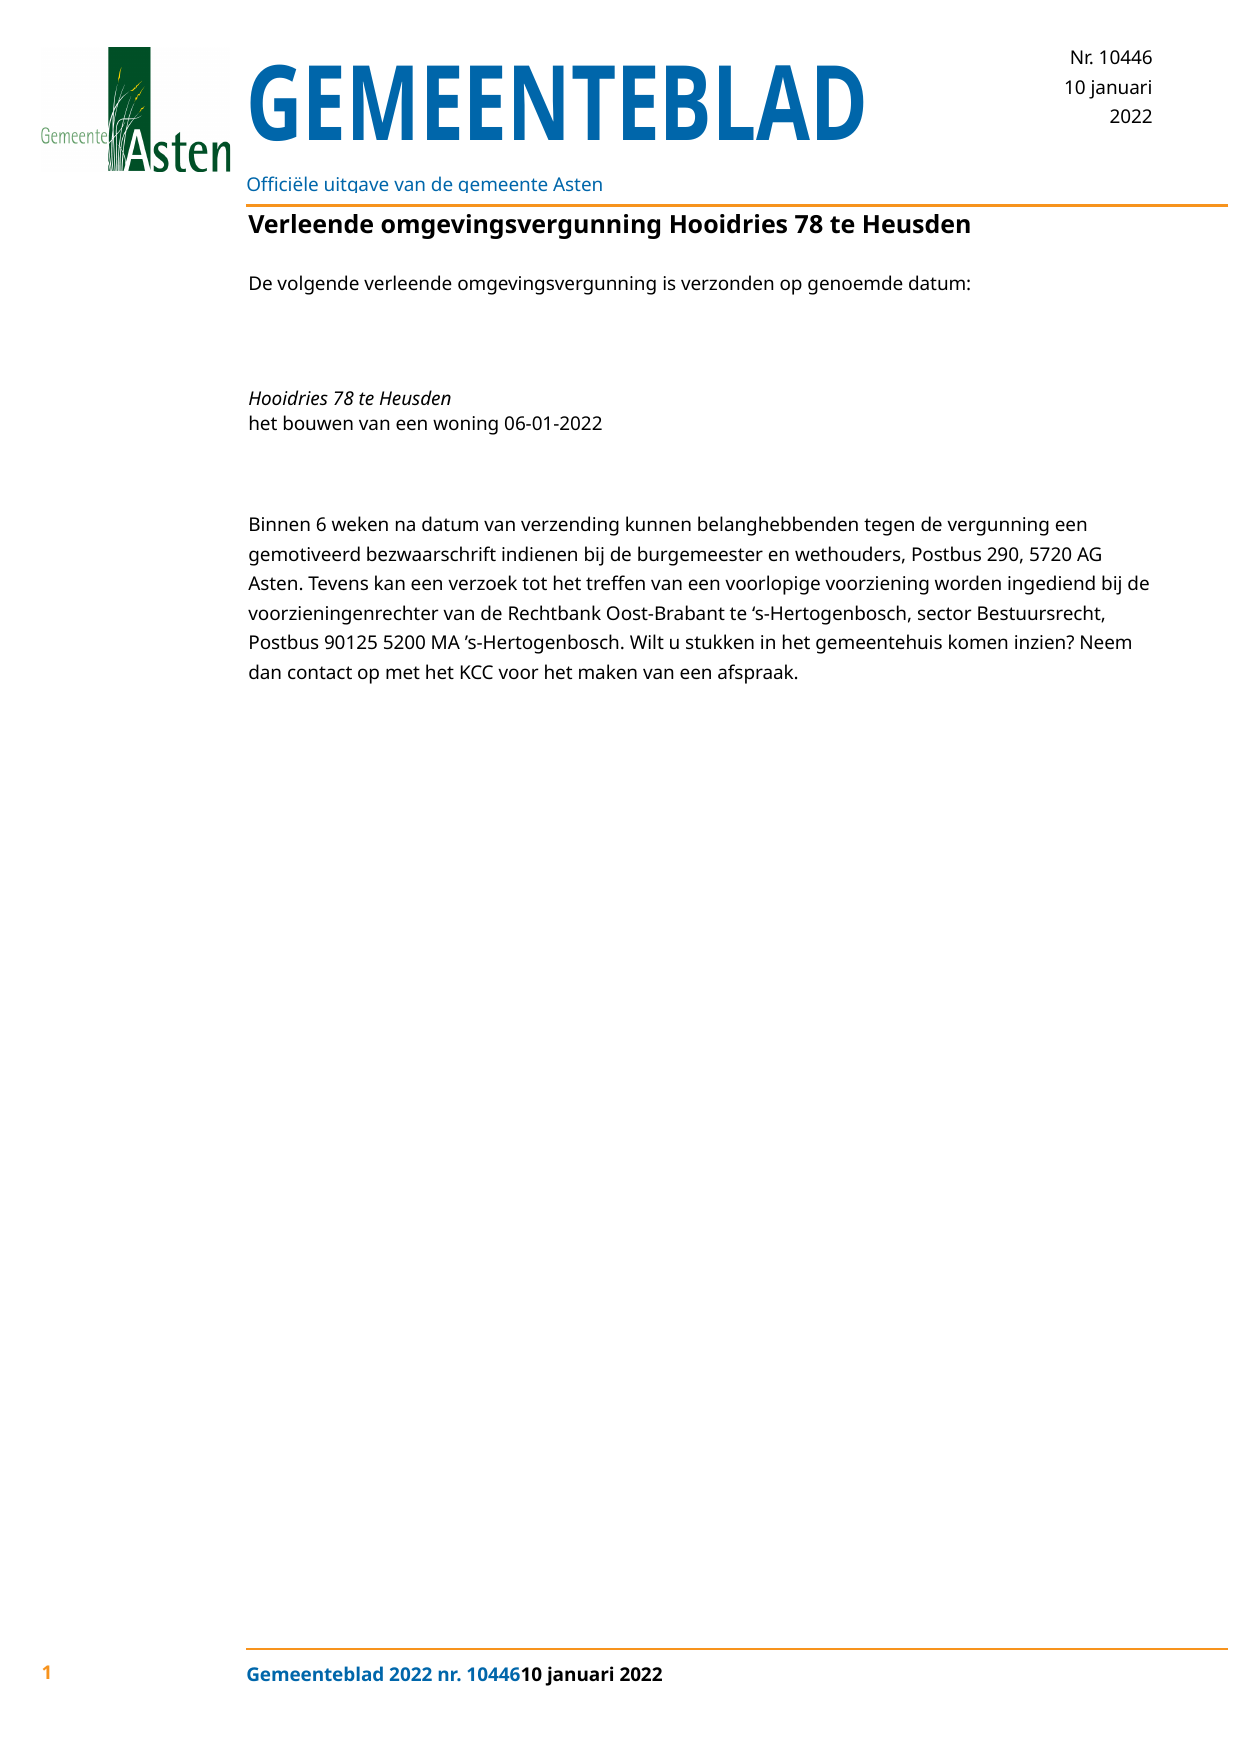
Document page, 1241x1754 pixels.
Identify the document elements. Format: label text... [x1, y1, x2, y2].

picture [41, 47, 231, 172]
text het bouwen van een woning 06-01-2022 [248, 410, 1152, 436]
text Verleende omgevingsvergunning Hooidries 78 te Heusden [248, 207, 1152, 241]
text Hooidries 78 te Heusden [248, 385, 1152, 410]
text De volgende verleende omgevingsvergunning is verzonden op genoemde datum: [248, 270, 1152, 296]
text Binnen 6 weken na datum van verzending kunnen belanghebbenden tegen de vergunning een gemotiveerd bezwaarschrift indienen bij de burgemeester en wethouders, Postbus 290, 5720 AG Asten. Tevens kan een verzoek tot het treffen van een voorlopige voorziening worden ingediend bij de voorzieningenrechter van de Rechtbank Oost-Brabant te ‘s-Hertogenbosch, sector Bestuursrecht, Postbus 90125 5200 MA ’s-Hertogenbosch. Wilt u stukken in het gemeentehuis komen inzien? Neem dan contact op met het KCC voor het maken van een afspraak. [248, 511, 1152, 685]
